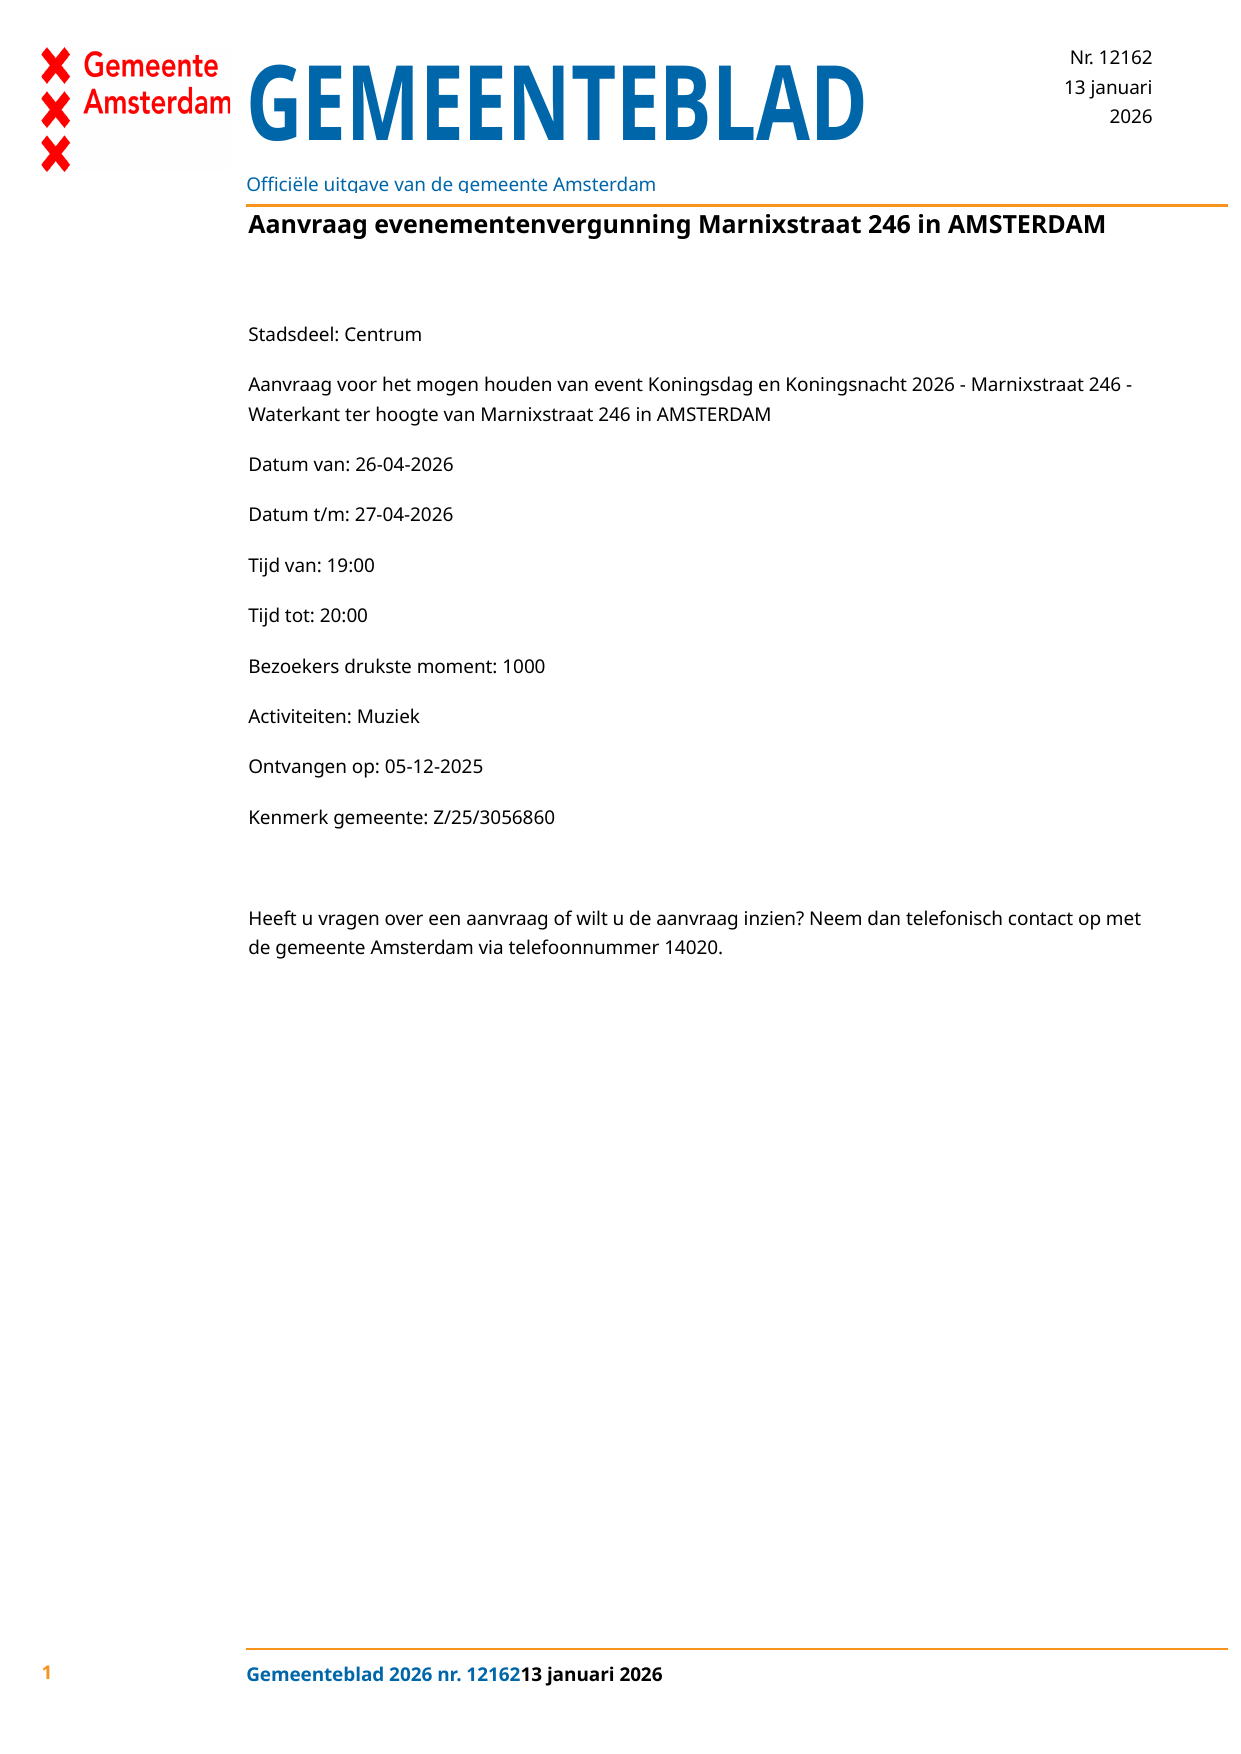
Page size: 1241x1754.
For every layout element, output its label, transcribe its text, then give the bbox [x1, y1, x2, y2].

picture [41, 47, 231, 172]
text Aanvraag evenementenvergunning Marnixstraat 246 in AMSTERDAM [248, 207, 1152, 241]
text Datum t/m: 27-04-2026 [248, 502, 1152, 527]
text Tijd tot: 20:00 [248, 602, 1152, 628]
text Tijd van: 19:00 [248, 552, 1152, 578]
text Ontvangen op: 05-12-2025 [248, 754, 1152, 779]
text Datum van: 26-04-2026 [248, 451, 1152, 477]
text Heeft u vragen over een aanvraag of wilt u de aanvraag inzien? Neem dan telefonisch contact op met de gemeente Amsterdam via telefoonnummer 14020. [248, 905, 1152, 960]
text Activiteiten: Muziek [248, 703, 1152, 729]
text Stadsdeel: Centrum [248, 321, 1152, 346]
text Bezoekers drukste moment: 1000 [248, 653, 1152, 678]
text Aanvraag voor het mogen houden van event Koningsdag en Koningsnacht 2026 - Marnixstraat 246 - Waterkant ter hoogte van Marnixstraat 246 in AMSTERDAM [248, 371, 1152, 426]
text Kenmerk gemeente: Z/25/3056860 [248, 804, 1152, 830]
